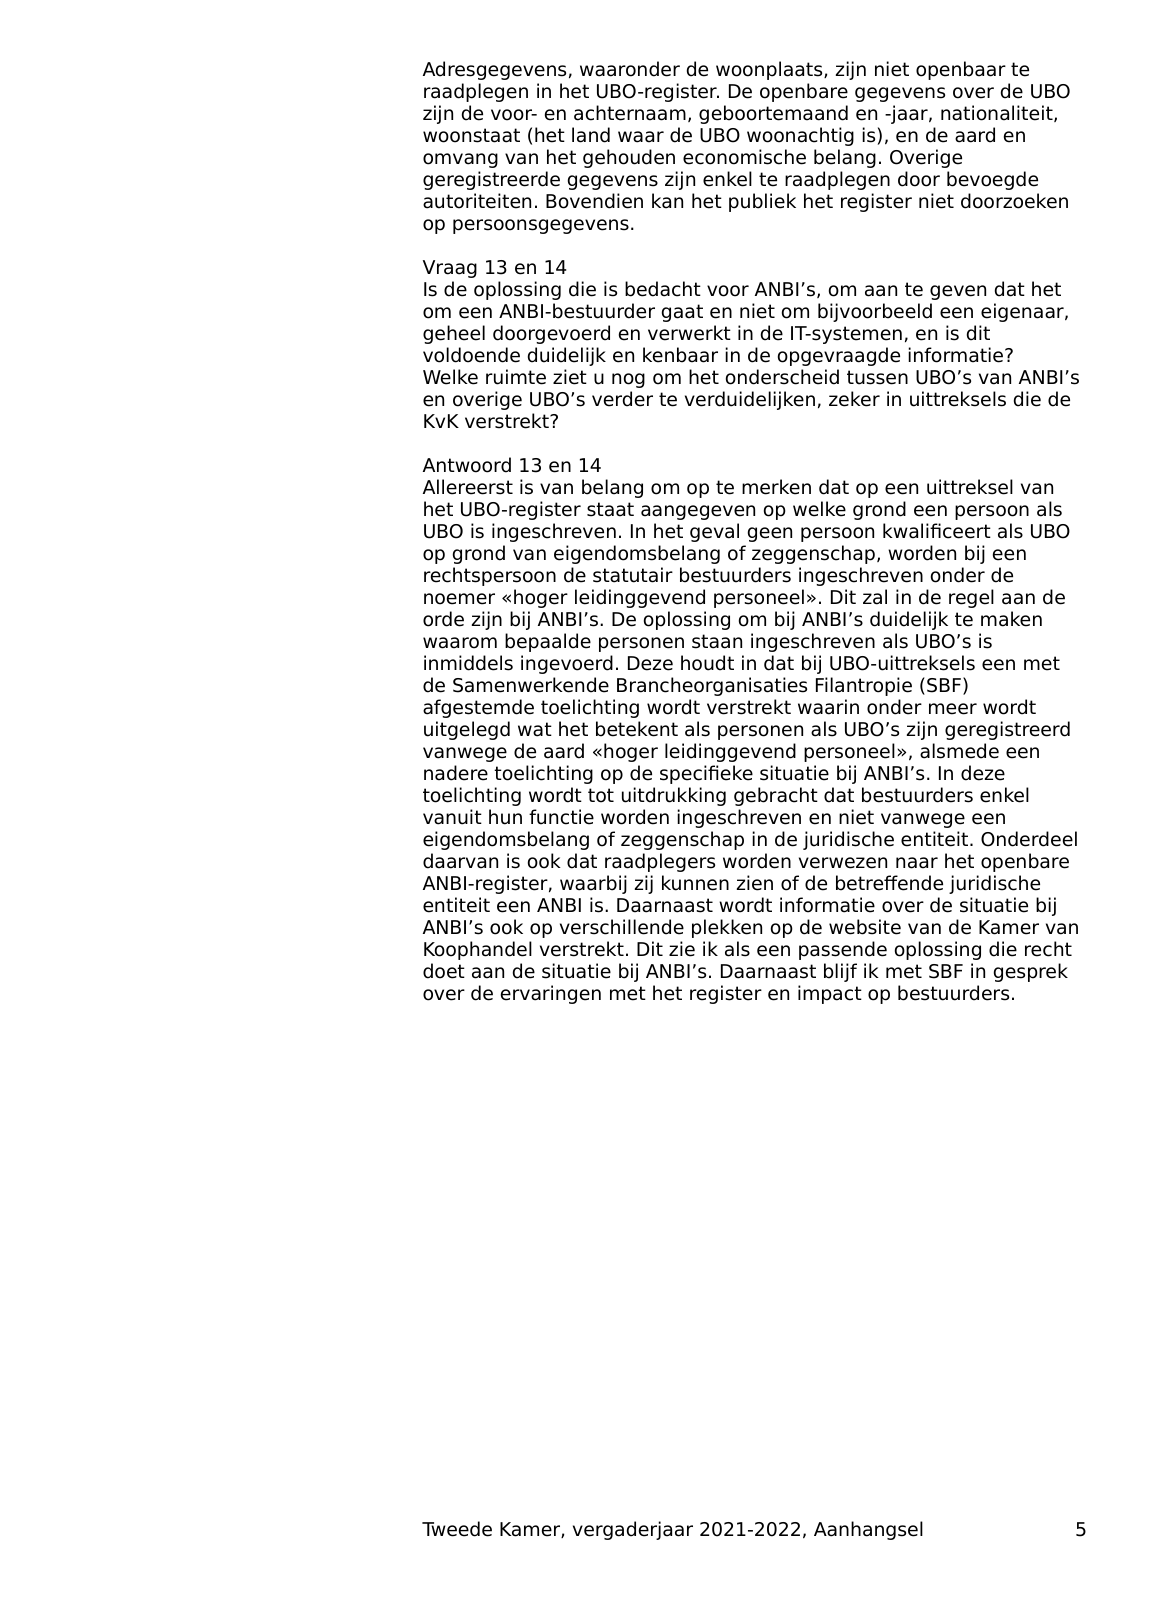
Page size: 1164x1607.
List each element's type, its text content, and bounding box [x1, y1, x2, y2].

text Is de oplossing die is bedacht voor ANBI’s, om aan te geven dat het om een ANBI-bestuurder gaat en niet om bijvoorbeeld een eigenaar, geheel doorgevoerd en verwerkt in de IT-systemen, en is dit voldoende duidelijk en kenbaar in de opgevraagde informatie? [422, 279, 1087, 367]
text Antwoord 13 en 14 [422, 455, 1087, 477]
text Allereerst is van belang om op te merken dat op een uittreksel van het UBO-register staat aangegeven op welke grond een persoon als UBO is ingeschreven. In het geval geen persoon kwalificeert als UBO op grond van eigendomsbelang of zeggenschap, worden bij een rechtspersoon de statutair bestuurders ingeschreven onder de noemer «hoger leidinggevend personeel». Dit zal in de regel aan de orde zijn bij ANBI’s. De oplossing om bij ANBI’s duidelijk te maken waarom bepaalde personen staan ingeschreven als UBO’s is inmiddels ingevoerd. Deze houdt in dat bij UBO-uittreksels een met de Samenwerkende Brancheorganisaties Filantropie (SBF) afgestemde toelichting wordt verstrekt waarin onder meer wordt uitgelegd wat het betekent als personen als UBO’s zijn geregistreerd vanwege de aard «hoger leidinggevend personeel», alsmede een nadere toelichting op de specifieke situatie bij ANBI’s. In deze toelichting wordt tot uitdrukking gebracht dat bestuurders enkel vanuit hun functie worden ingeschreven en niet vanwege een eigendomsbelang of zeggenschap in de juridische entiteit. Onderdeel daarvan is ook dat raadplegers worden verwezen naar het openbare ANBI-register, waarbij zij kunnen zien of de betreffende juridische entiteit een ANBI is. Daarnaast wordt informatie over de situatie bij ANBI’s ook op verschillende plekken op de website van de Kamer van Koophandel verstrekt. Dit zie ik als een passende oplossing die recht doet aan de situatie bij ANBI’s. Daarnaast blijf ik met SBF in gesprek over de ervaringen met het register en impact op bestuurders. [422, 477, 1087, 1004]
text Welke ruimte ziet u nog om het onderscheid tussen UBO’s van ANBI’s en overige UBO’s verder te verduidelijken, zeker in uittreksels die de KvK verstrekt? [422, 367, 1087, 433]
text Adresgegevens, waaronder de woonplaats, zijn niet openbaar te raadplegen in het UBO-register. De openbare gegevens over de UBO zijn de voor- en achternaam, geboortemaand en -jaar, nationaliteit, woonstaat (het land waar de UBO woonachtig is), en de aard en omvang van het gehouden economische belang. Overige geregistreerde gegevens zijn enkel te raadplegen door bevoegde autoriteiten. Bovendien kan het publiek het register niet doorzoeken op persoonsgegevens. [422, 59, 1087, 235]
text Vraag 13 en 14 [422, 257, 1087, 279]
